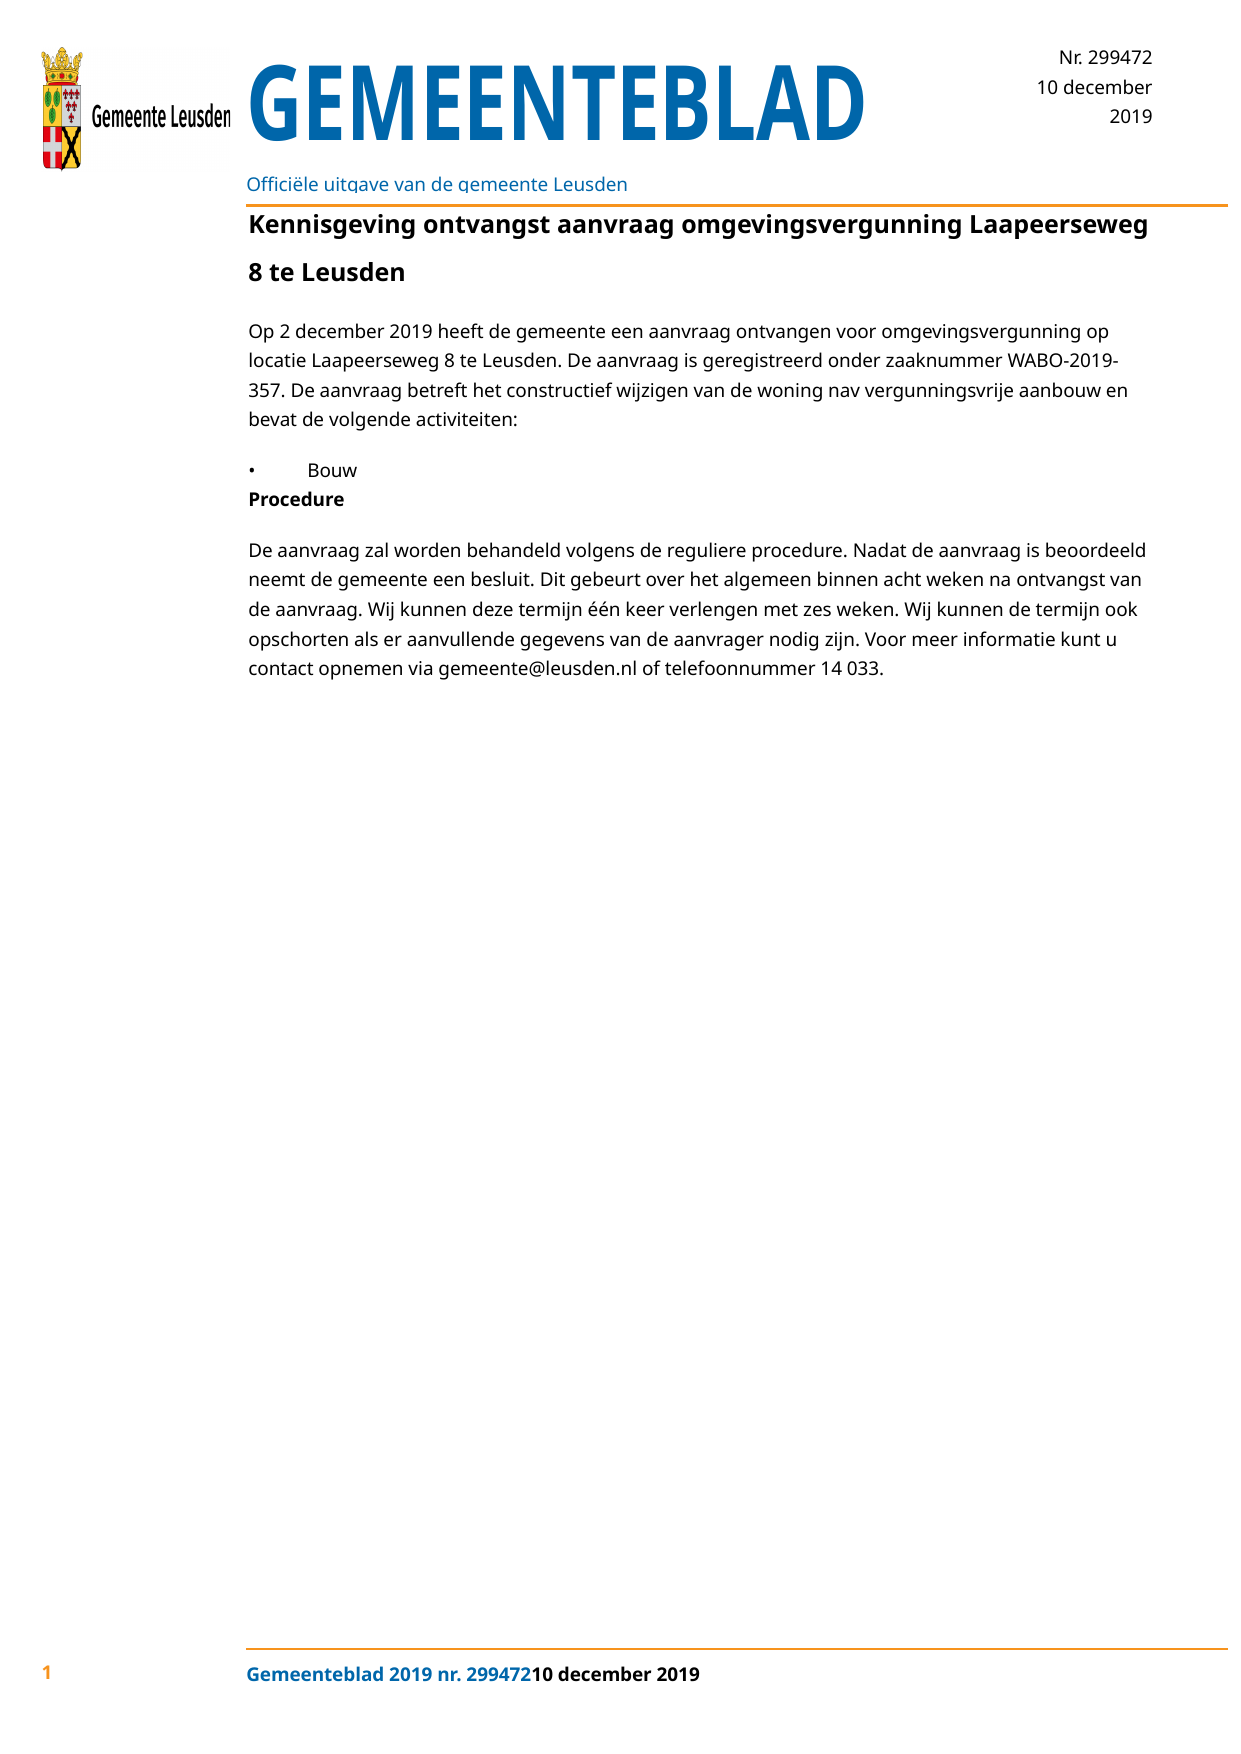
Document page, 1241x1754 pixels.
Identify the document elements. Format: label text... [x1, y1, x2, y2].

text Op 2 december 2019 heeft de gemeente een aanvraag ontvangen voor omgevingsvergunning op locatie Laapeerseweg 8 te Leusden. De aanvraag is geregistreerd onder zaaknummer WABO-2019-357. De aanvraag betreft het constructief wijzigen van de woning nav vergunningsvrije aanbouw en bevat de volgende activiteiten: [248, 318, 1152, 432]
text Kennisgeving ontvangst aanvraag omgevingsvergunning Laapeerseweg 8 te Leusden [248, 207, 1152, 288]
text De aanvraag zal worden behandeld volgens de reguliere procedure. Nadat de aanvraag is beoordeeld neemt de gemeente een besluit. Dit gebeurt over het algemeen binnen acht weken na ontvangst van de aanvraag. Wij kunnen deze termijn één keer verlengen met zes weken. Wij kunnen de termijn ook opschorten als er aanvullende gegevens van de aanvrager nodig zijn. Voor meer informatie kunt u contact opnemen via gemeente@leusden.nl of telefoonnummer 14 033. [248, 537, 1152, 681]
text Procedure [248, 487, 1152, 512]
picture [41, 47, 231, 172]
list Bouw [248, 457, 1152, 483]
